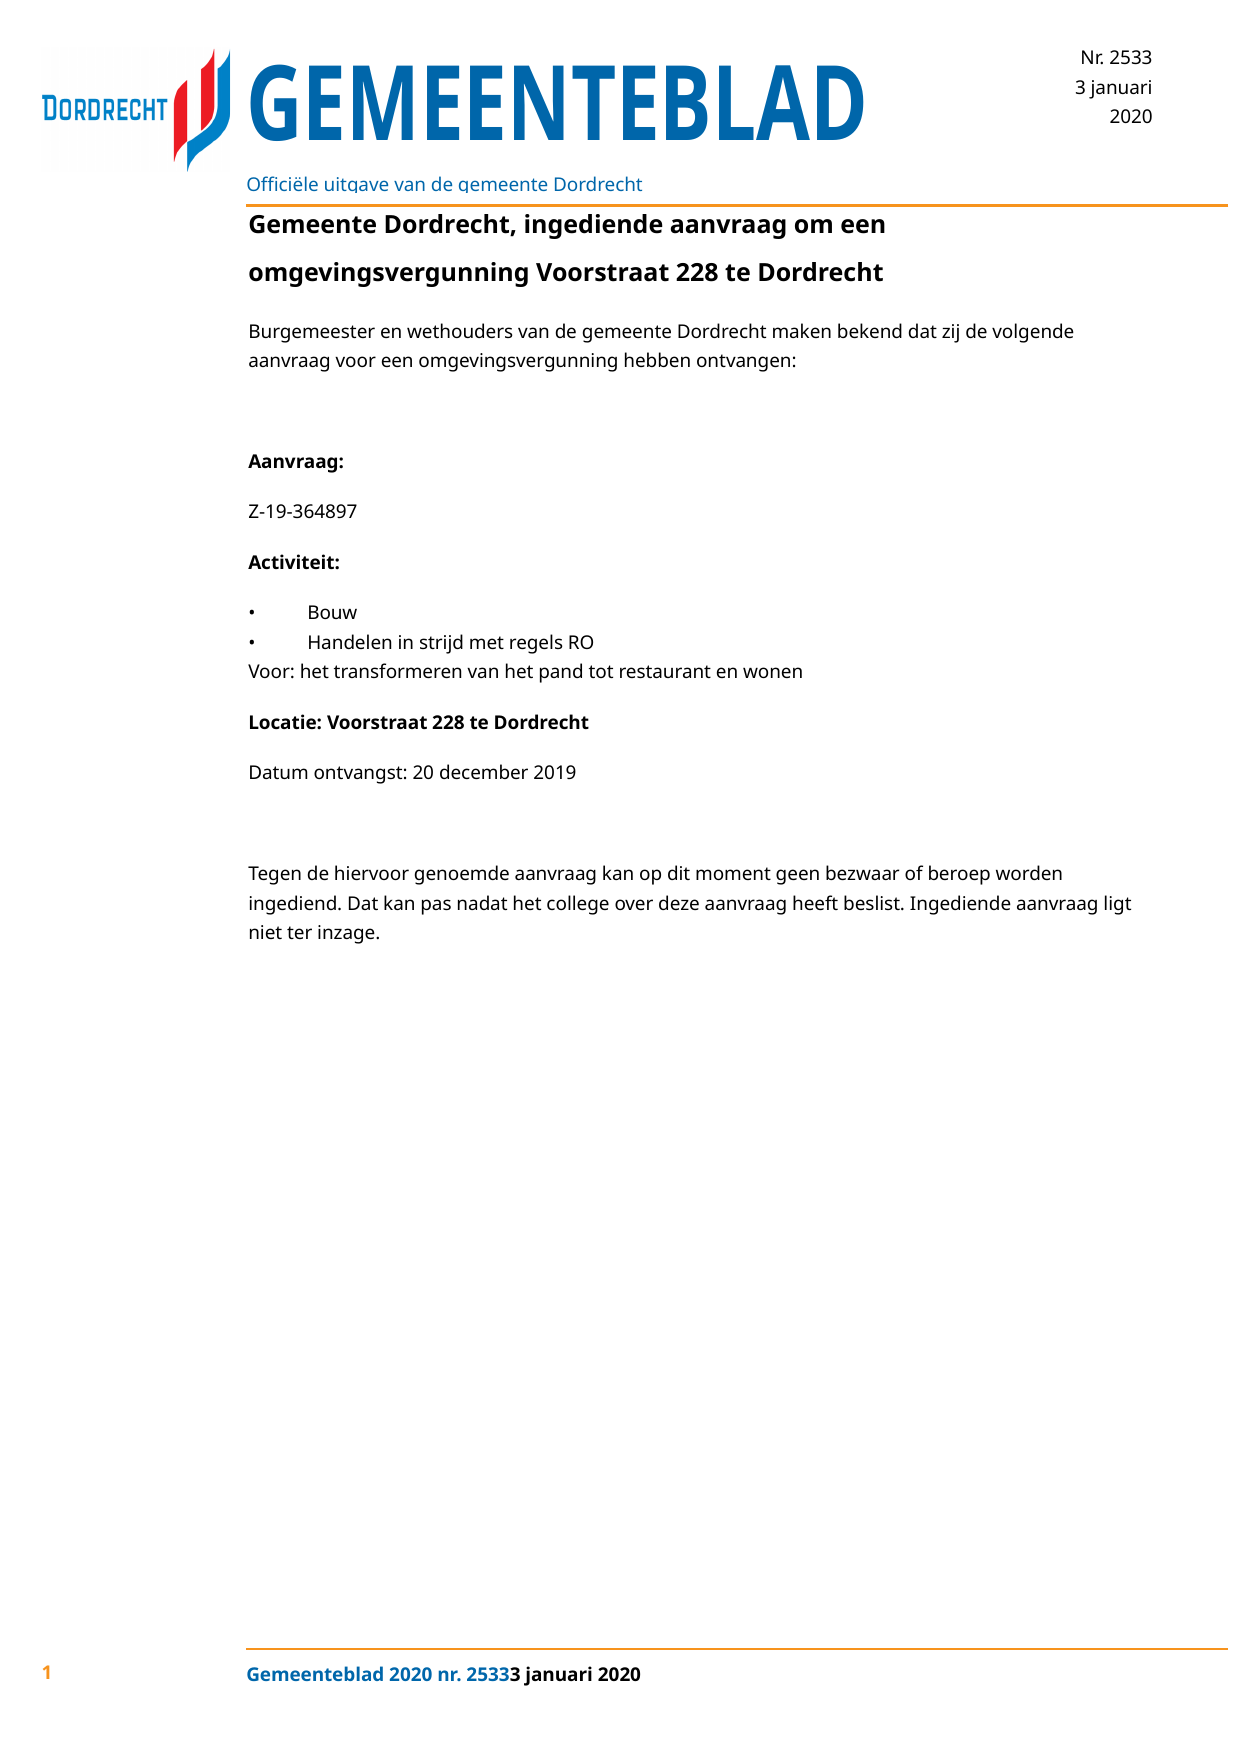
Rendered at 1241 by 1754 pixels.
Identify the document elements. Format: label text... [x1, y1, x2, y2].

list Handelen in strijd met regels RO [248, 629, 1152, 655]
text Aanvraag: [248, 448, 1152, 474]
text Voor: het transformeren van het pand tot restaurant en wonen [248, 659, 1152, 684]
picture [41, 47, 231, 172]
text Datum ontvangst: 20 december 2019 [248, 759, 1152, 785]
text Gemeente Dordrecht, ingediende aanvraag om een omgevingsvergunning Voorstraat 228 te Dordrecht [248, 207, 1152, 288]
text Tegen de hiervoor genoemde aanvraag kan op dit moment geen bezwaar of beroep worden ingediend. Dat kan pas nadat het college over deze aanvraag heeft beslist. Ingediende aanvraag ligt niet ter inzage. [248, 860, 1152, 945]
text Locatie: Voorstraat 228 te Dordrecht [248, 709, 1152, 735]
text Z-19-364897 [248, 499, 1152, 524]
list Bouw [248, 599, 1152, 625]
text Activiteit: [248, 549, 1152, 575]
text Burgemeester en wethouders van de gemeente Dordrecht maken bekend dat zij de volgende aanvraag voor een omgevingsvergunning hebben ontvangen: [248, 318, 1152, 373]
